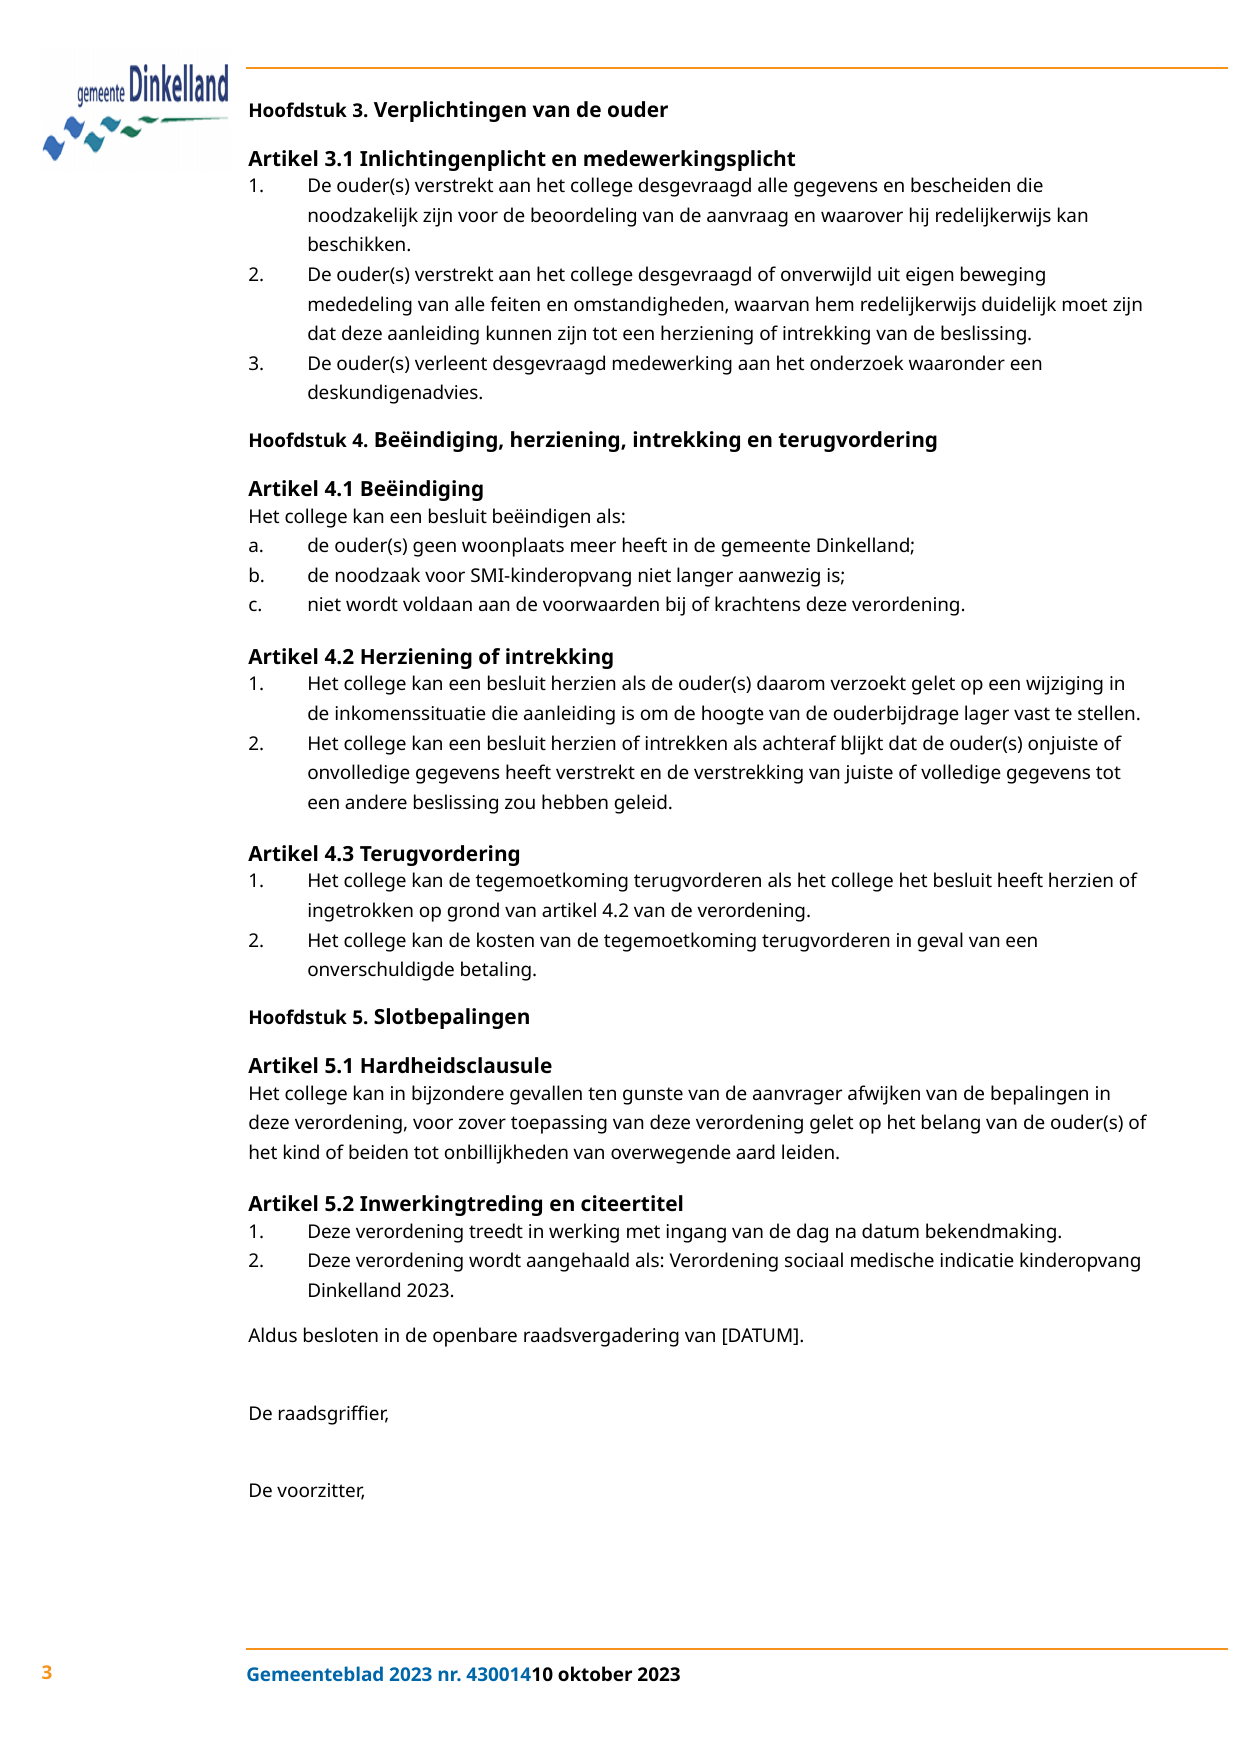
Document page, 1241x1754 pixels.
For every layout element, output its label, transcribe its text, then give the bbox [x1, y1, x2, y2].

text Hoofdstuk 4. Beëindiging, herziening, intrekking en terugvordering [248, 425, 1152, 454]
list Het college kan een besluit herzien of intrekken als achteraf blijkt dat de ouder(s) onjuiste of onvolledige gegevens heeft verstrekt en de verstrekking van juiste of volledige gegevens tot een andere beslissing zou hebben geleid. [248, 730, 1152, 814]
text Artikel 4.2 Herziening of intrekking [248, 642, 1152, 671]
text De raadsgriffier, [248, 1400, 1152, 1426]
list Het college kan een besluit herzien als de ouder(s) daarom verzoekt gelet op een wijziging in de inkomenssituatie die aanleiding is om de hoogte van de ouderbijdrage lager vast te stellen. [248, 671, 1152, 726]
text Het college kan een besluit beëindigen als: [248, 503, 1152, 529]
picture [41, 47, 231, 172]
list niet wordt voldaan aan de voorwaarden bij of krachtens deze verordening. [248, 592, 1152, 617]
list De ouder(s) verstrekt aan het college desgevraagd alle gegevens en bescheiden die noodzakelijk zijn voor de beoordeling van de aanvraag en waarover hij redelijkerwijs kan beschikken. [248, 172, 1152, 257]
list Deze verordening wordt aangehaald als: Verordening sociaal medische indicatie kinderopvang Dinkelland 2023. [248, 1247, 1152, 1303]
text Hoofdstuk 5. Slotbepalingen [248, 1002, 1152, 1031]
text Artikel 5.2 Inwerkingtreding en citeertitel [248, 1189, 1152, 1218]
list De ouder(s) verleent desgevraagd medewerking aan het onderzoek waaronder een deskundigenadvies. [248, 350, 1152, 405]
text Artikel 4.3 Terugvordering [248, 839, 1152, 868]
list Het college kan de tegemoetkoming terugvorderen als het college het besluit heeft herzien of ingetrokken op grond van artikel 4.2 van de verordening. [248, 868, 1152, 923]
list De ouder(s) verstrekt aan het college desgevraagd of onverwijld uit eigen beweging mededeling van alle feiten en omstandigheden, waarvan hem redelijkerwijs duidelijk moet zijn dat deze aanleiding kunnen zijn tot een herziening of intrekking van de beslissing. [248, 261, 1152, 346]
text Aldus besloten in de openbare raadsvergadering van [DATUM]. [248, 1323, 1152, 1348]
text Hoofdstuk 3. Verplichtingen van de ouder [248, 95, 1152, 123]
list Het college kan de kosten van de tegemoetkoming terugvorderen in geval van een onverschuldigde betaling. [248, 927, 1152, 982]
list Deze verordening treedt in werking met ingang van de dag na datum bekendmaking. [248, 1218, 1152, 1243]
text Het college kan in bijzondere gevallen ten gunste van de aanvrager afwijken van de bepalingen in deze verordening, voor zover toepassing van deze verordening gelet op het belang van de ouder(s) of het kind of beiden tot onbillijkheden van overwegende aard leiden. [248, 1080, 1152, 1165]
text Artikel 3.1 Inlichtingenplicht en medewerkingsplicht [248, 144, 1152, 172]
text Artikel 4.1 Beëindiging [248, 474, 1152, 503]
list de ouder(s) geen woonplaats meer heeft in de gemeente Dinkelland; [248, 532, 1152, 558]
text De voorzitter, [248, 1477, 1152, 1503]
list de noodzaak voor SMI-kinderopvang niet langer aanwezig is; [248, 562, 1152, 588]
text Artikel 5.1 Hardheidsclausule [248, 1051, 1152, 1080]
